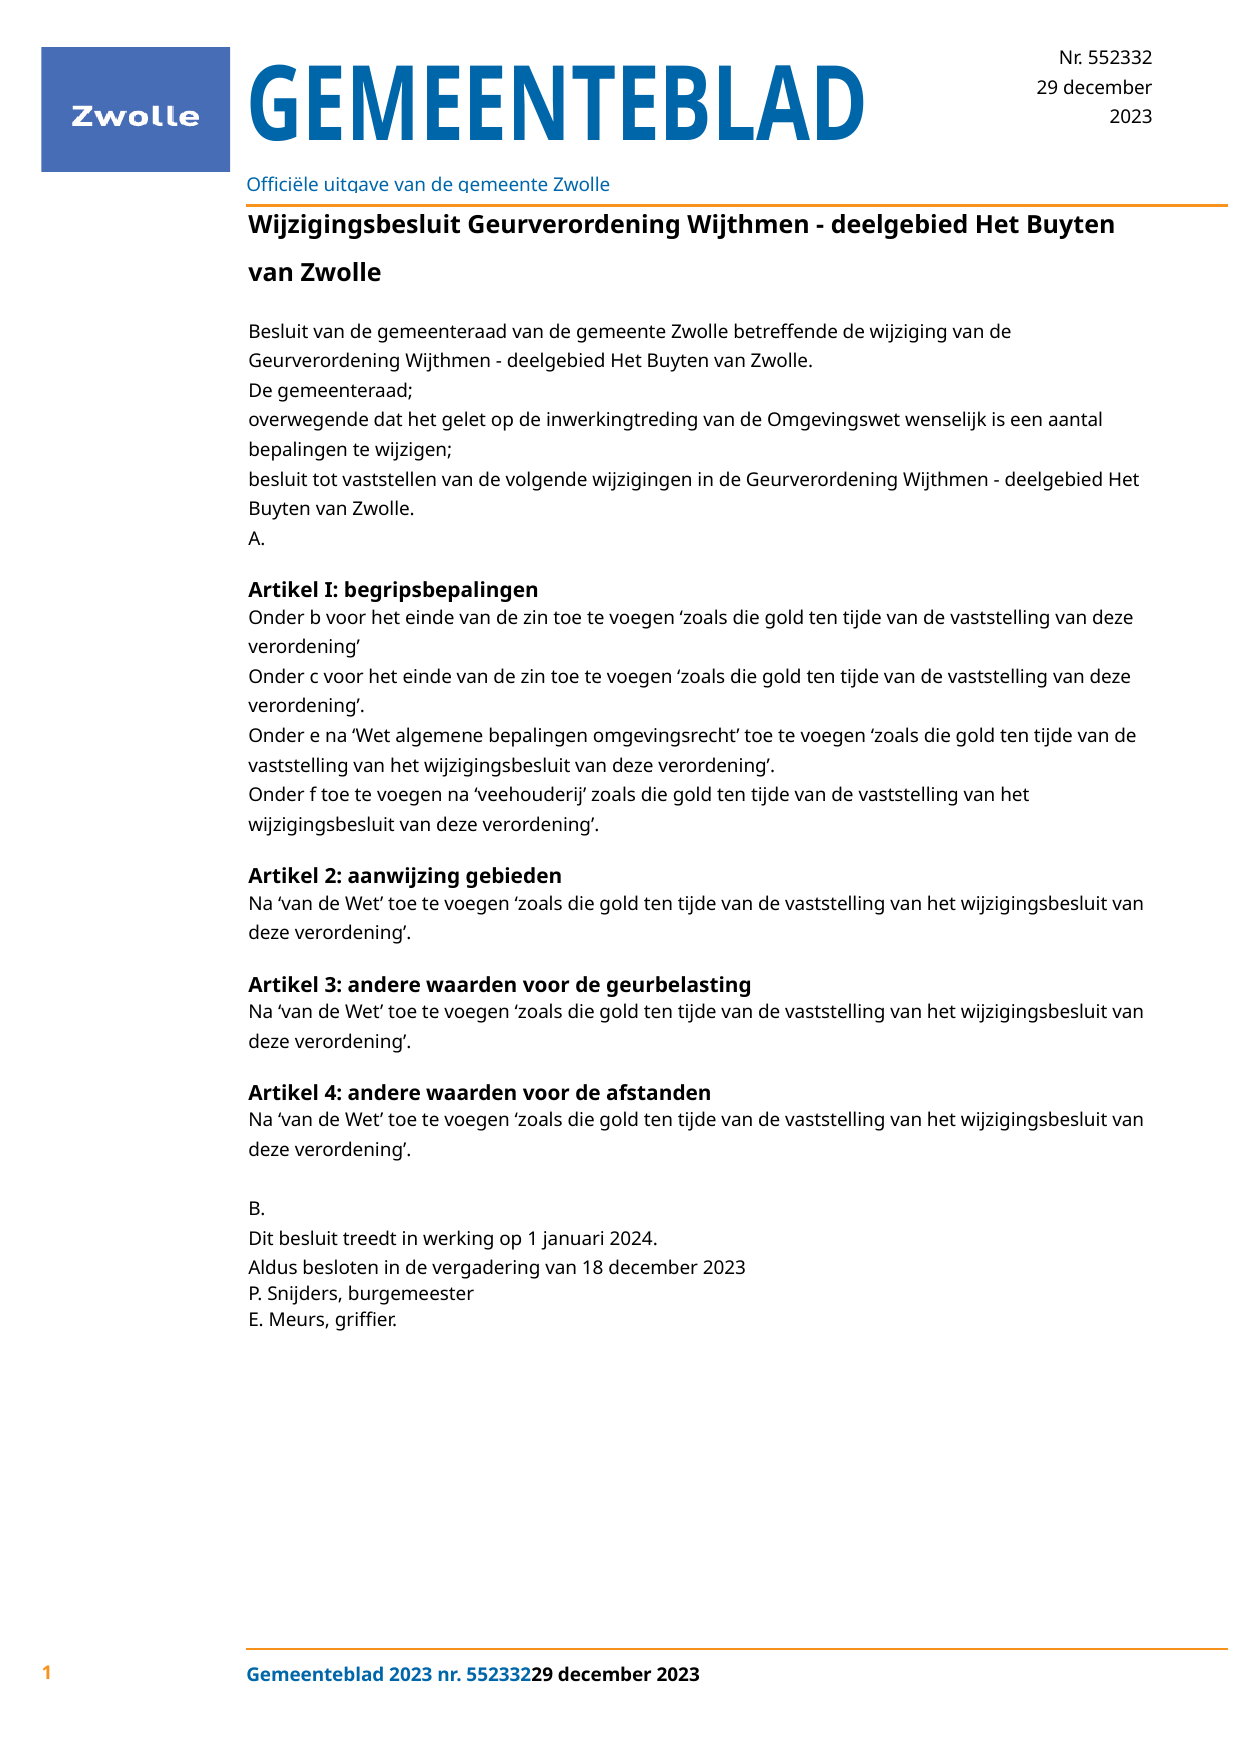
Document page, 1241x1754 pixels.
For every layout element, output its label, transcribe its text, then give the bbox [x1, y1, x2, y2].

text B. [248, 1195, 1152, 1221]
text Artikel 2: aanwijzing gebieden [248, 861, 1152, 890]
text Onder e na ‘Wet algemene bepalingen omgevingsrecht’ toe te voegen ‘zoals die gold ten tijde van de vaststelling van het wijzigingsbesluit van deze verordening’. [248, 722, 1152, 777]
text Na ‘van de Wet’ toe te voegen ‘zoals die gold ten tijde van de vaststelling van het wijzigingsbesluit van deze verordening’. [248, 998, 1152, 1053]
text Aldus besloten in de vergadering van 18 december 2023 [248, 1254, 1152, 1280]
text Artikel 3: andere waarden voor de geurbelasting [248, 970, 1152, 998]
text Dit besluit treedt in werking op 1 januari 2024. [248, 1225, 1152, 1251]
text Artikel I: begripsbepalingen [248, 575, 1152, 604]
text Onder c voor het einde van de zin toe te voegen ‘zoals die gold ten tijde van de vaststelling van deze verordening’. [248, 663, 1152, 718]
text E. Meurs, griffier. [248, 1306, 1152, 1332]
text Na ‘van de Wet’ toe te voegen ‘zoals die gold ten tijde van de vaststelling van het wijzigingsbesluit van deze verordening’. [248, 1107, 1152, 1162]
text Na ‘van de Wet’ toe te voegen ‘zoals die gold ten tijde van de vaststelling van het wijzigingsbesluit van deze verordening’. [248, 890, 1152, 945]
text Wijzigingsbesluit Geurverordening Wijthmen - deelgebied Het Buyten van Zwolle [248, 207, 1152, 288]
picture [41, 47, 231, 172]
text P. Snijders, burgemeester [248, 1280, 1152, 1306]
text overwegende dat het gelet op de inwerkingtreding van de Omgevingswet wenselijk is een aantal bepalingen te wijzigen; [248, 407, 1152, 462]
text De gemeenteraad; [248, 377, 1152, 403]
text besluit tot vaststellen van de volgende wijzigingen in de Geurverordening Wijthmen - deelgebied Het Buyten van Zwolle. [248, 466, 1152, 521]
text Onder f toe te voegen na ‘veehouderij’ zoals die gold ten tijde van de vaststelling van het wijzigingsbesluit van deze verordening’. [248, 781, 1152, 837]
text Besluit van de gemeenteraad van de gemeente Zwolle betreffende de wijziging van de Geurverordening Wijthmen - deelgebied Het Buyten van Zwolle. [248, 318, 1152, 373]
text A. [248, 525, 1152, 551]
text Onder b voor het einde van de zin toe te voegen ‘zoals die gold ten tijde van de vaststelling van deze verordening’ [248, 604, 1152, 659]
text Artikel 4: andere waarden voor de afstanden [248, 1078, 1152, 1107]
